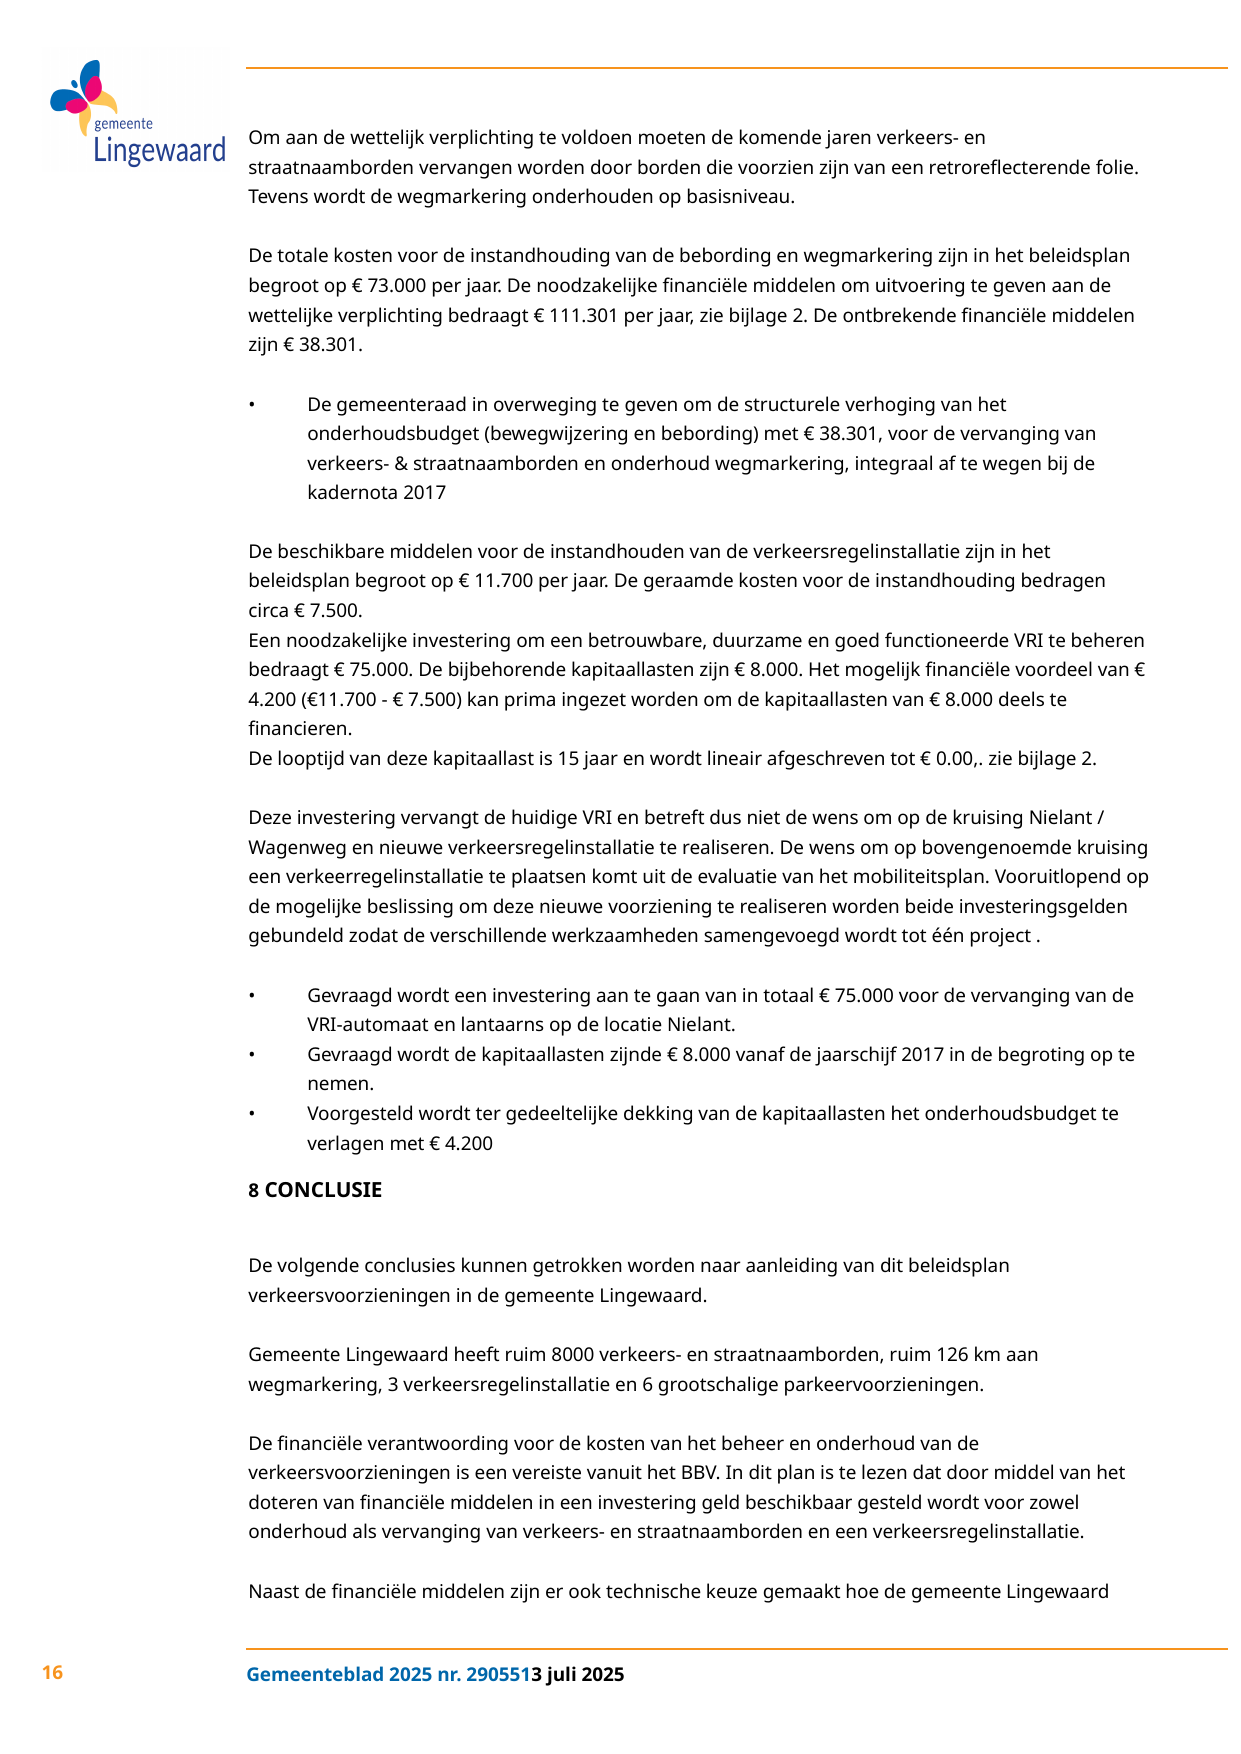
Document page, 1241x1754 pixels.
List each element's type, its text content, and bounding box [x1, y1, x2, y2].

text Gemeente Lingewaard heeft ruim 8000 verkeers- en straatnaamborden, ruim 126 km aan wegmarkering, 3 verkeersregelinstallatie en 6 grootschalige parkeervoorzieningen. [248, 1341, 1152, 1397]
text De looptijd van deze kapitaallast is 15 jaar en wordt lineair afgeschreven tot € 0.00,. zie bijlage 2. [248, 745, 1152, 771]
text 8 CONCLUSIE [248, 1175, 1152, 1203]
text De totale kosten voor de instandhouding van de bebording en wegmarkering zijn in het beleidsplan begroot op € 73.000 per jaar. De noodzakelijke financiële middelen om uitvoering te geven aan de wettelijke verplichting bedraagt € 111.301 per jaar, zie bijlage 2. De ontbrekende financiële middelen zijn € 38.301. [248, 243, 1152, 357]
text Naast de financiële middelen zijn er ook technische keuze gemaakt hoe de gemeente Lingewaard [248, 1578, 1152, 1604]
text De financiële verantwoording voor de kosten van het beheer en onderhoud van de verkeersvoorzieningen is een vereiste vanuit het BBV. In dit plan is te lezen dat door middel van het doteren van financiële middelen in een investering geld beschikbaar gesteld wordt voor zowel onderhoud als vervanging van verkeers- en straatnaamborden en een verkeersregelinstallatie. [248, 1430, 1152, 1544]
text Deze investering vervangt de huidige VRI en betreft dus niet de wens om op de kruising Nielant / Wagenweg en nieuwe verkeersregelinstallatie te realiseren. De wens om op bovengenoemde kruising een verkeerregelinstallatie te plaatsen komt uit de evaluatie van het mobiliteitsplan. Vooruitlopend op de mogelijke beslissing om deze nieuwe voorziening te realiseren worden beide investeringsgelden gebundeld zodat de verschillende werkzaamheden samengevoegd wordt tot één project . [248, 804, 1152, 948]
text De volgende conclusies kunnen getrokken worden naar aanleiding van dit beleidsplan verkeersvoorzieningen in de gemeente Lingewaard. [248, 1252, 1152, 1308]
text De beschikbare middelen voor de instandhouden van de verkeersregelinstallatie zijn in het beleidsplan begroot op € 11.700 per jaar. De geraamde kosten voor de instandhouding bedragen circa € 7.500. [248, 538, 1152, 623]
text Een noodzakelijke investering om een betrouwbare, duurzame en goed functioneerde VRI te beheren bedraagt € 75.000. De bijbehorende kapitaallasten zijn € 8.000. Het mogelijk financiële voordeel van € 4.200 (€11.700 - € 7.500) kan prima ingezet worden om de kapitaallasten van € 8.000 deels te financieren. [248, 627, 1152, 741]
table_header Gevraagd wordt een investering aan te gaan van in totaal € 75.000 voor de vervanging van de VRI-automaat en lantaarns op de locatie Nielant. Gevraagd wordt de kapitaallasten zijnde € 8.000 vanaf de jaarschijf 2017 in de begroting op te nemen. Voorgesteld wordt ter gedeeltelijke dekking van de kapitaallasten het onderhoudsbudget te verlagen met € 4.200 [248, 982, 1152, 1156]
table_header De gemeenteraad in overweging te geven om de structurele verhoging van het onderhoudsbudget (bewegwijzering en bebording) met € 38.301, voor de vervanging van verkeers- & straatnaamborden en onderhoud wegmarkering, integraal af te wegen bij de kadernota 2017 [248, 391, 1152, 505]
text Om aan de wettelijk verplichting te voldoen moeten de komende jaren verkeers- en straatnaamborden vervangen worden door borden die voorzien zijn van een retroreflecterende folie. Tevens wordt de wegmarkering onderhouden op basisniveau. [248, 124, 1152, 209]
picture [41, 47, 231, 172]
